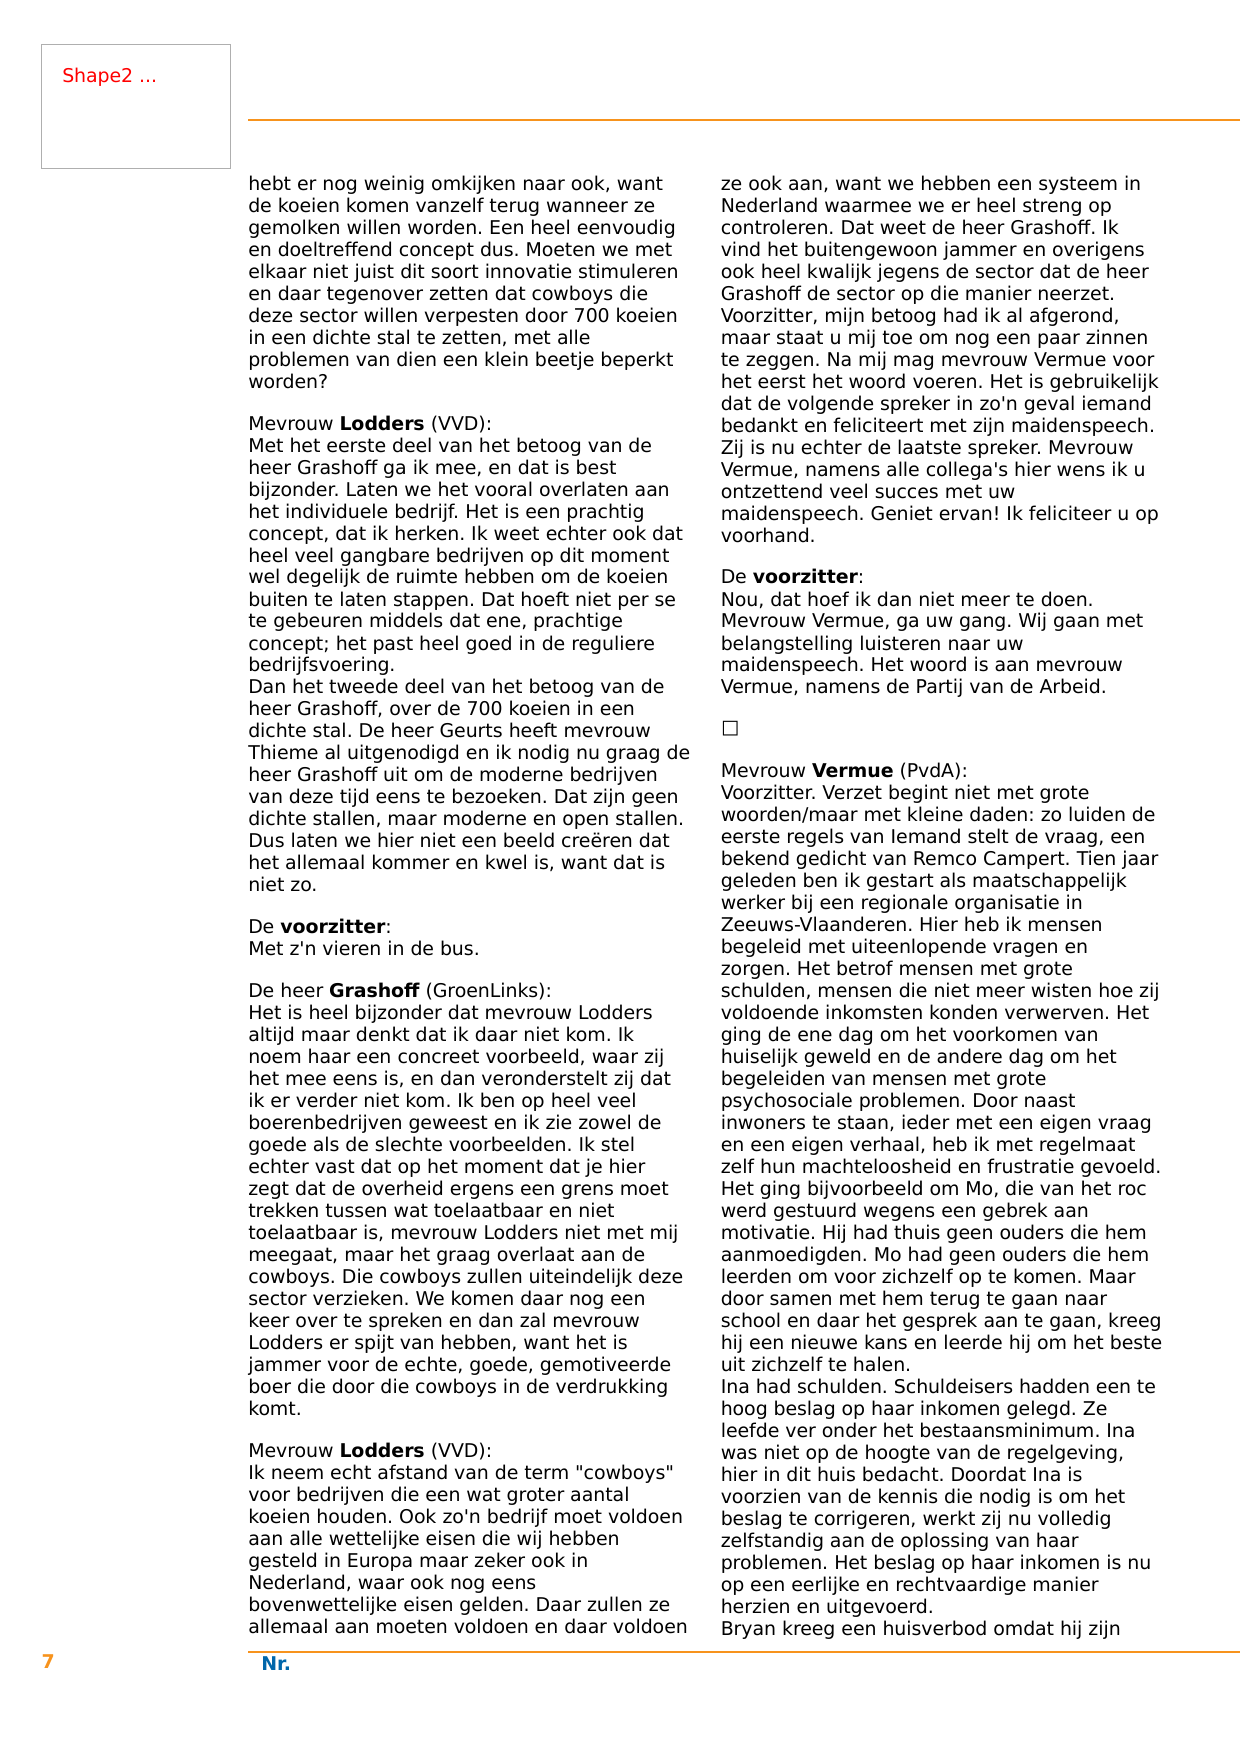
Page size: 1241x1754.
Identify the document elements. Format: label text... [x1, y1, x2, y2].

text De voorzitter: [721, 566, 1163, 588]
text Mevrouw Vermue (PvdA): [721, 760, 1163, 782]
text Het ging bijvoorbeeld om Mo, die van het roc werd gestuurd wegens een gebrek aan motivatie. Hij had thuis geen ouders die hem aanmoedigden. Mo had geen ouders die hem leerden om voor zichzelf op te komen. Maar door samen met hem terug te gaan naar school en daar het gesprek aan te gaan, kreeg hij een nieuwe kans en leerde hij om het beste uit zichzelf te halen. [721, 1178, 1163, 1376]
text Mevrouw Vermue, ga uw gang. Wij gaan met belangstelling luisteren naar uw maidenspeech. Het woord is aan mevrouw Vermue, namens de Partij van de Arbeid. [721, 610, 1163, 698]
text Dan het tweede deel van het betoog van de heer Grashoff, over de 700 koeien in een dichte stal. De heer Geurts heeft mevrouw Thieme al uitgenodigd en ik nodig nu graag de heer Grashoff uit om de moderne bedrijven van deze tijd eens te bezoeken. Dat zijn geen dichte stallen, maar moderne en open stallen. Dus laten we hier niet een beeld creëren dat het allemaal kommer en kwel is, want dat is niet zo. [248, 676, 691, 896]
text Nou, dat hoef ik dan niet meer te doen. [721, 588, 1163, 610]
text De voorzitter: [248, 916, 691, 938]
text Mevrouw Lodders (VVD): [248, 1440, 691, 1462]
text Met z'n vieren in de bus. [248, 938, 691, 960]
text Voorzitter, mijn betoog had ik al afgerond, maar staat u mij toe om nog een paar zinnen te zeggen. Na mij mag mevrouw Vermue voor het eerst het woord voeren. Het is gebruikelijk dat de volgende spreker in zo'n geval iemand bedankt en feliciteert met zijn maidenspeech. Zij is nu echter de laatste spreker. Mevrouw Vermue, namens alle collega's hier wens ik u ontzettend veel succes met uw maidenspeech. Geniet ervan! Ik feliciteer u op voorhand. [721, 305, 1163, 546]
text hebt er nog weinig omkijken naar ook, want de koeien komen vanzelf terug wanneer ze gemolken willen worden. Een heel eenvoudig en doeltreffend concept dus. Moeten we met elkaar niet juist dit soort innovatie stimuleren en daar tegenover zetten dat cowboys die deze sector willen verpesten door 700 koeien in een dichte stal te zetten, met alle problemen van dien een klein beetje beperkt worden? [248, 173, 691, 393]
text Mevrouw Lodders (VVD): [248, 413, 691, 434]
text Met het eerste deel van het betoog van de heer Grashoff ga ik mee, en dat is best bijzonder. Laten we het vooral overlaten aan het individuele bedrijf. Het is een prachtig concept, dat ik herken. Ik weet echter ook dat heel veel gangbare bedrijven op dit moment wel degelijk de ruimte hebben om de koeien buiten te laten stappen. Dat hoeft niet per se te gebeuren middels dat ene, prachtige concept; het past heel goed in de reguliere bedrijfsvoering. [248, 434, 691, 676]
text ze ook aan, want we hebben een systeem in Nederland waarmee we er heel streng op controleren. Dat weet de heer Grashoff. Ik vind het buitengewoon jammer en overigens ook heel kwalijk jegens de sector dat de heer Grashoff de sector op die manier neerzet. [721, 173, 1163, 305]
text ⬜ [721, 718, 1163, 740]
text Het is heel bijzonder dat mevrouw Lodders altijd maar denkt dat ik daar niet kom. Ik noem haar een concreet voorbeeld, waar zij het mee eens is, en dan veronderstelt zij dat ik er verder niet kom. Ik ben op heel veel boerenbedrijven geweest en ik zie zowel de goede als de slechte voorbeelden. Ik stel echter vast dat op het moment dat je hier zegt dat de overheid ergens een grens moet trekken tussen wat toelaatbaar en niet toelaatbaar is, mevrouw Lodders niet met mij meegaat, maar het graag overlaat aan de cowboys. Die cowboys zullen uiteindelijk deze sector verzieken. We komen daar nog een keer over te spreken en dan zal mevrouw Lodders er spijt van hebben, want het is jammer voor de echte, goede, gemotiveerde boer die door die cowboys in de verdrukking komt. [248, 1002, 691, 1420]
text Voorzitter. Verzet begint niet met grote woorden/maar met kleine daden: zo luiden de eerste regels van Iemand stelt de vraag, een bekend gedicht van Remco Campert. Tien jaar geleden ben ik gestart als maatschappelijk werker bij een regionale organisatie in Zeeuws-Vlaanderen. Hier heb ik mensen begeleid met uiteenlopende vragen en zorgen. Het betrof mensen met grote schulden, mensen die niet meer wisten hoe zij voldoende inkomsten konden verwerven. Het ging de ene dag om het voorkomen van huiselijk geweld en de andere dag om het begeleiden van mensen met grote psychosociale problemen. Door naast inwoners te staan, ieder met een eigen vraag en een eigen verhaal, heb ik met regelmaat zelf hun machteloosheid en frustratie gevoeld. [721, 782, 1163, 1178]
text Bryan kreeg een huisverbod omdat hij zijn [721, 1617, 1163, 1639]
text Ina had schulden. Schuldeisers hadden een te hoog beslag op haar inkomen gelegd. Ze leefde ver onder het bestaansminimum. Ina was niet op de hoogte van de regelgeving, hier in dit huis bedacht. Doordat Ina is voorzien van de kennis die nodig is om het beslag te corrigeren, werkt zij nu volledig zelfstandig aan de oplossing van haar problemen. Het beslag op haar inkomen is nu op een eerlijke en rechtvaardige manier herzien en uitgevoerd. [721, 1376, 1163, 1617]
text De heer Grashoff (GroenLinks): [248, 980, 691, 1002]
text Ik neem echt afstand van de term "cowboys" voor bedrijven die een wat groter aantal koeien houden. Ook zo'n bedrijf moet voldoen aan alle wettelijke eisen die wij hebben gesteld in Europa maar zeker ook in Nederland, waar ook nog eens bovenwettelijke eisen gelden. Daar zullen ze allemaal aan moeten voldoen en daar voldoen [248, 1462, 691, 1637]
